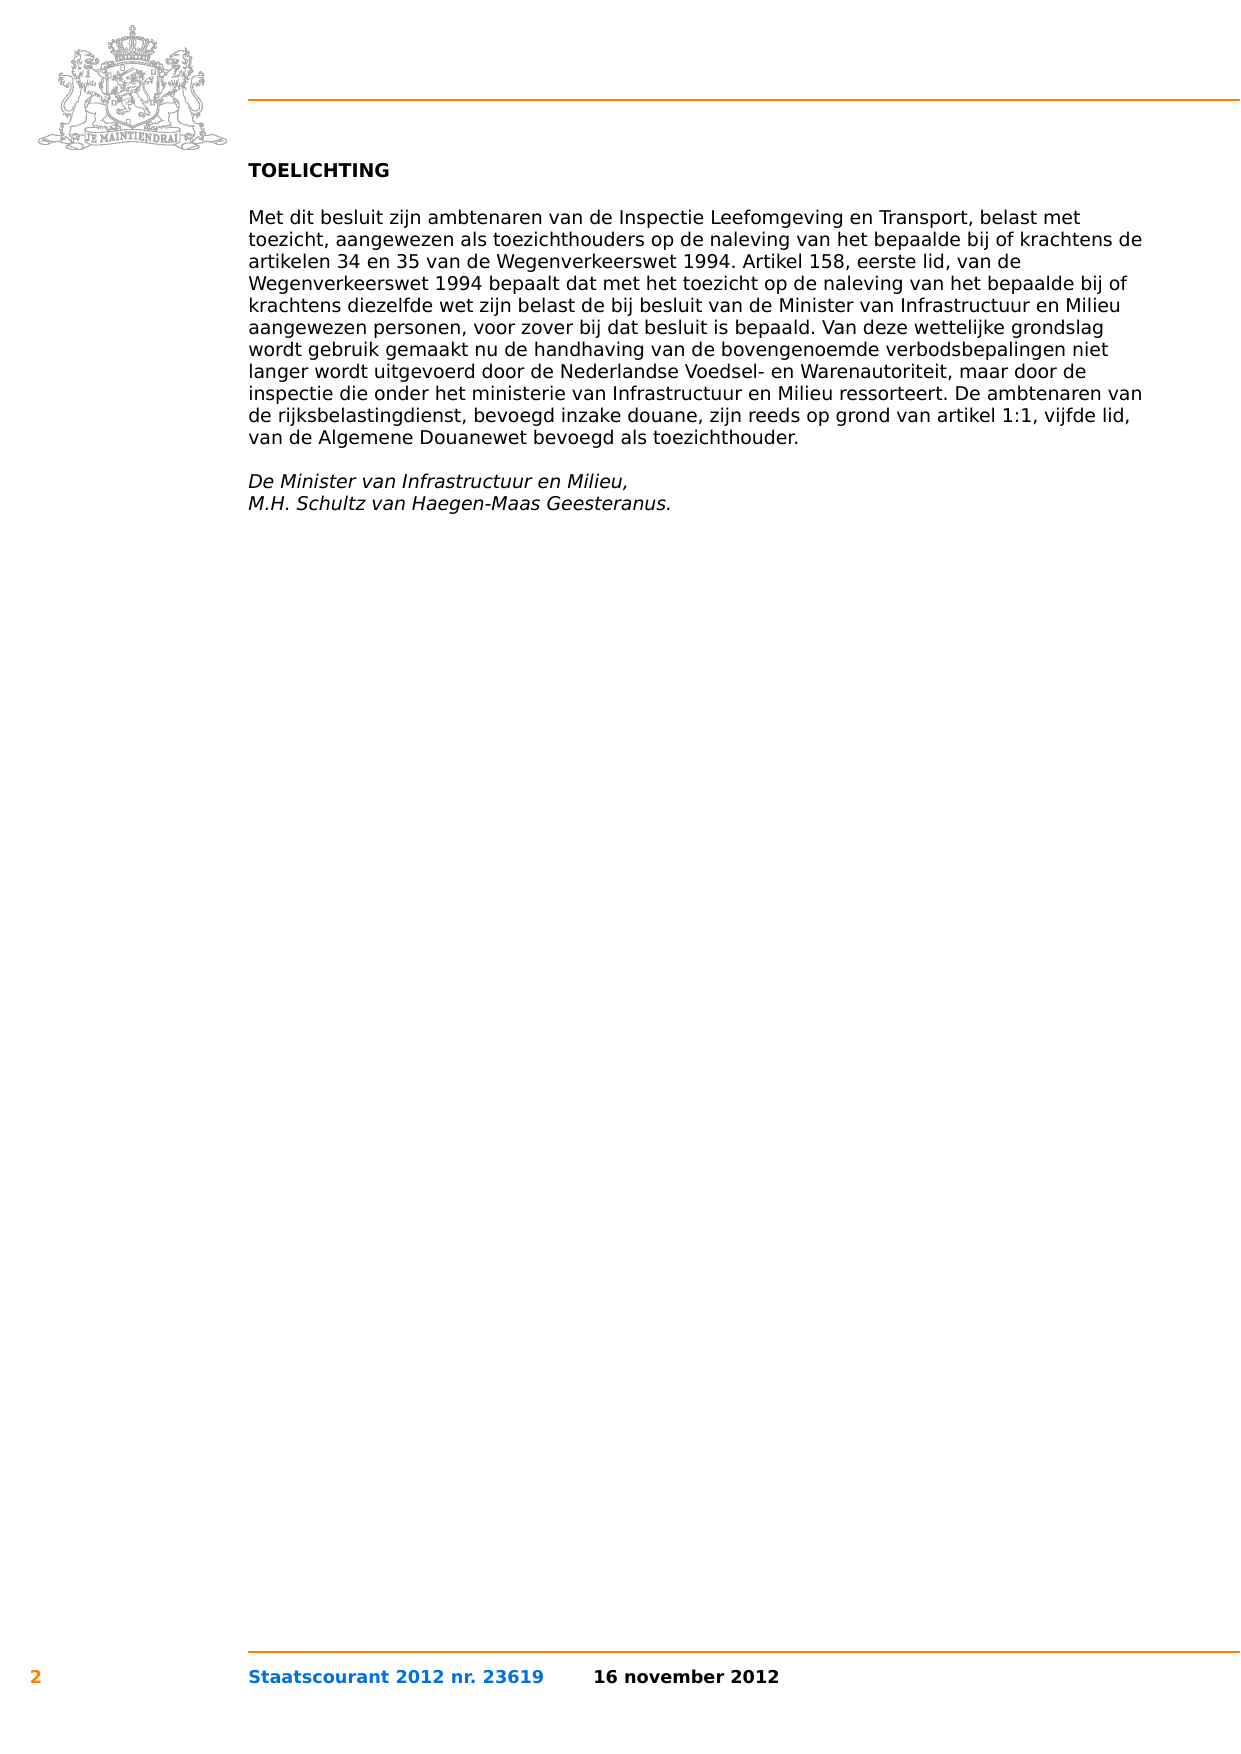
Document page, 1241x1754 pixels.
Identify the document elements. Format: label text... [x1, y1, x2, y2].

subtitle TOELICHTING [248, 160, 1163, 182]
text De Minister van Infrastructuur en Milieu, M.H. Schultz van Haegen-Maas Geesteranus. [248, 471, 1163, 514]
picture [38, 25, 227, 150]
text Met dit besluit zijn ambtenaren van de Inspectie Leefomgeving en Transport, belast met toezicht, aangewezen als toezichthouders op de naleving van het bepaalde bij of krachtens de artikelen 34 en 35 van de Wegenverkeerswet 1994. Artikel 158, eerste lid, van de Wegenverkeerswet 1994 bepaalt dat met het toezicht op de naleving van het bepaalde bij of krachtens diezelfde wet zijn belast de bij besluit van de Minister van Infrastructuur en Milieu aangewezen personen, voor zover bij dat besluit is bepaald. Van deze wettelijke grondslag wordt gebruik gemaakt nu de handhaving van de bovengenoemde verbodsbepalingen niet langer wordt uitgevoerd door de Nederlandse Voedsel- en Warenautoriteit, maar door de inspectie die onder het ministerie van Infrastructuur en Milieu ressorteert. De ambtenaren van de rijksbelastingdienst, bevoegd inzake douane, zijn reeds op grond van artikel 1:1, vijfde lid, van de Algemene Douanewet bevoegd als toezichthouder. [248, 207, 1163, 449]
